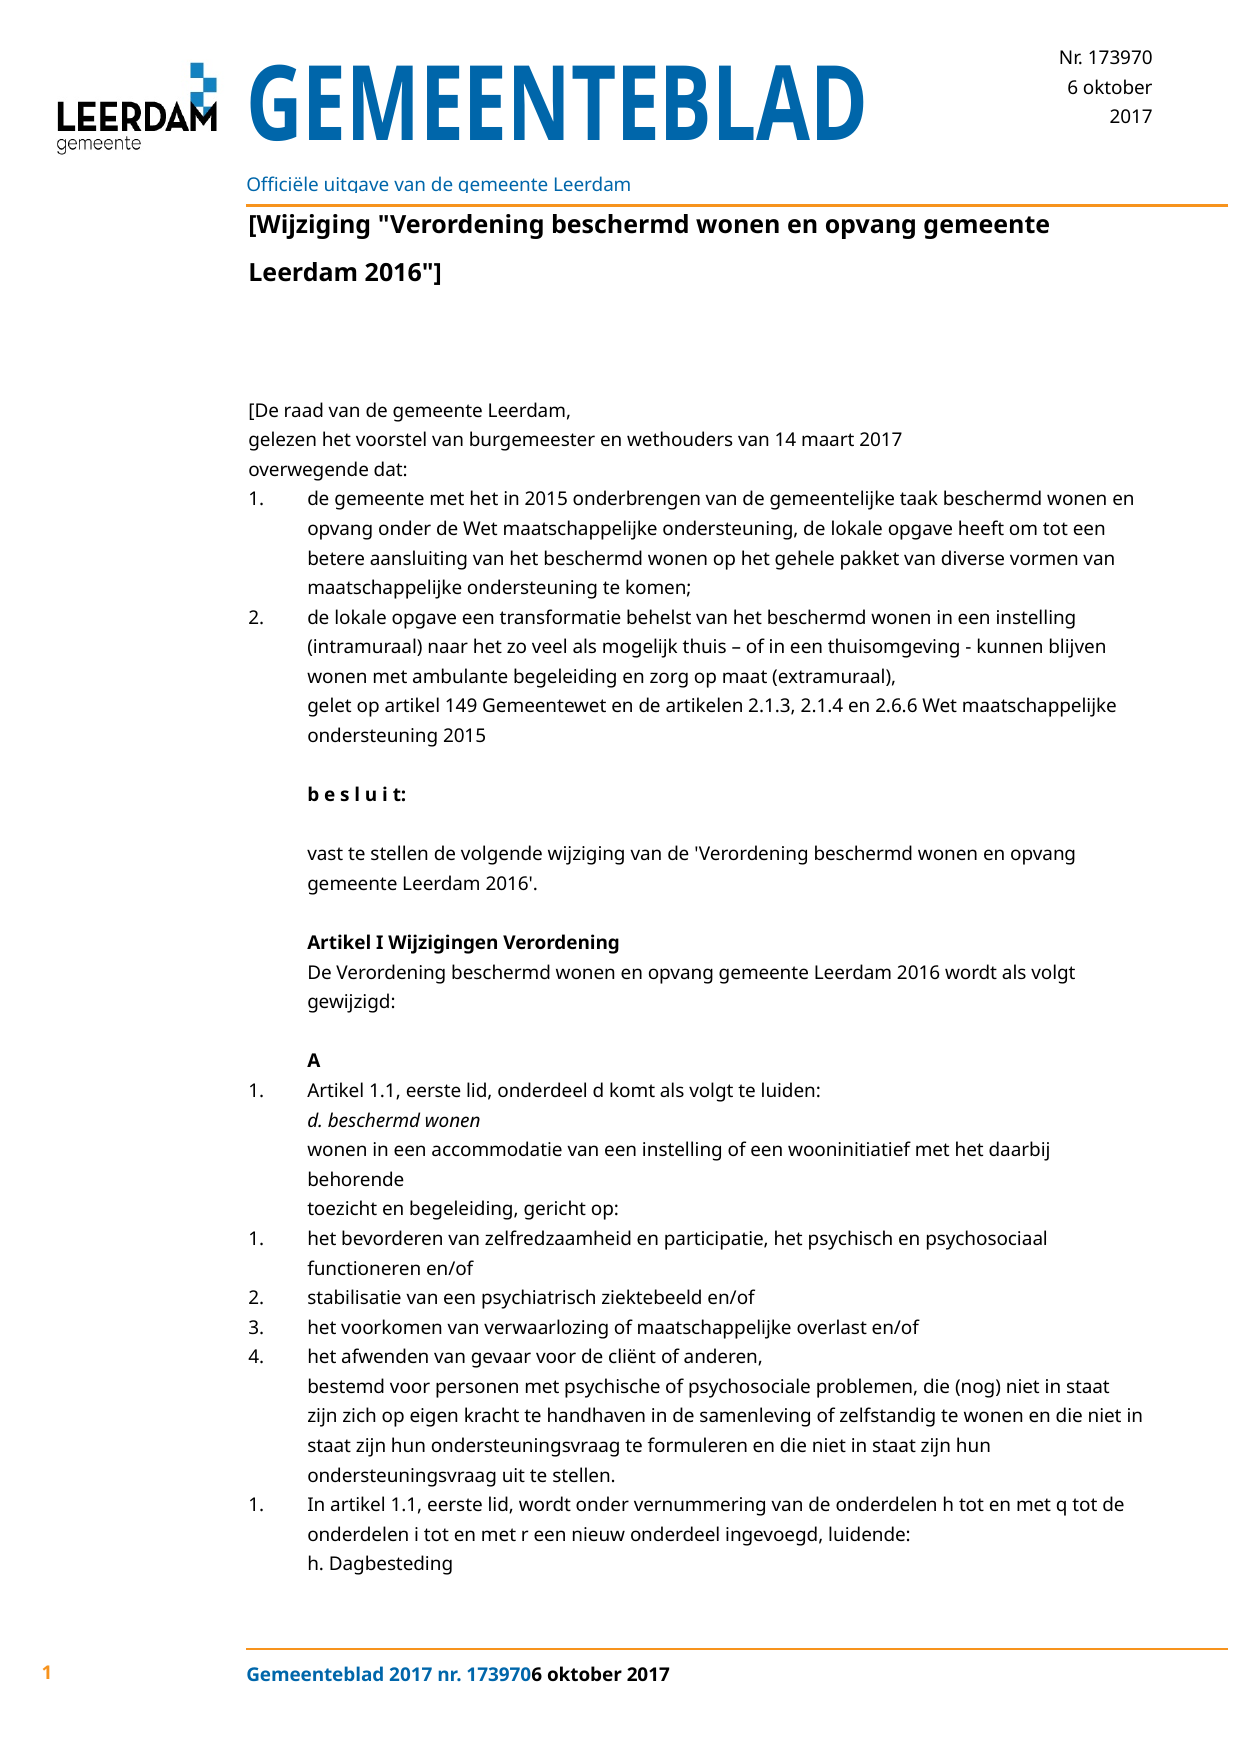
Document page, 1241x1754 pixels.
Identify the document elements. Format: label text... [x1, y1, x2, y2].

text [Wijziging "Verordening beschermd wonen en opvang gemeente Leerdam 2016"] [248, 207, 1152, 288]
text gelezen het voorstel van burgemeester en wethouders van 14 maart 2017 [248, 426, 1152, 452]
list De Verordening beschermd wonen en opvang gemeente Leerdam 2016 wordt als volgt gewijzigd: [248, 959, 1152, 1014]
list toezicht en begeleiding, gericht op: [248, 1196, 1152, 1221]
list gelet op artikel 149 Gemeentewet en de artikelen 2.1.3, 2.1.4 en 2.6.6 Wet maatschappelijke ondersteuning 2015 [248, 693, 1152, 748]
list h. Dagbesteding [248, 1551, 1152, 1576]
list het afwenden van gevaar voor de cliënt of anderen, [248, 1343, 1152, 1369]
list de lokale opgave een transformatie behelst van het beschermd wonen in een instelling (intramuraal) naar het zo veel als mogelijk thuis – of in een thuisomgeving - kunnen blijven wonen met ambulante begeleiding en zorg op maat (extramuraal), [248, 604, 1152, 689]
list Artikel 1.1, eerste lid, onderdeel d komt als volgt te luiden: [248, 1077, 1152, 1103]
list b e s l u i t: [248, 781, 1152, 807]
list het voorkomen van verwaarlozing of maatschappelijke overlast en/of [248, 1314, 1152, 1339]
text overwegende dat: [248, 456, 1152, 482]
list vast te stellen de volgende wijziging van de 'Verordening beschermd wonen en opvang gemeente Leerdam 2016'. [248, 841, 1152, 896]
list het bevorderen van zelfredzaamheid en participatie, het psychisch en psychosociaal functioneren en/of [248, 1225, 1152, 1280]
list zijn zich op eigen kracht te handhaven in de samenleving of zelfstandig te wonen en die niet in [248, 1403, 1152, 1428]
text [De raad van de gemeente Leerdam, [248, 397, 1152, 422]
list de gemeente met het in 2015 onderbrengen van de gemeentelijke taak beschermd wonen en opvang onder de Wet maatschappelijke ondersteuning, de lokale opgave heeft om tot een betere aansluiting van het beschermd wonen op het gehele pakket van diverse vormen van maatschappelijke ondersteuning te komen; [248, 486, 1152, 600]
list bestemd voor personen met psychische of psychosociale problemen, die (nog) niet in staat [248, 1373, 1152, 1399]
list wonen in een accommodatie van een instelling of een wooninitiatief met het daarbij behorende [248, 1136, 1152, 1192]
list A [248, 1048, 1152, 1073]
list staat zijn hun ondersteuningsvraag te formuleren en die niet in staat zijn hun [248, 1432, 1152, 1458]
list Artikel I Wijzigingen Verordening [248, 929, 1152, 955]
picture [41, 47, 231, 172]
list d. beschermd wonen [248, 1107, 1152, 1132]
list ondersteuningsvraag uit te stellen. [248, 1462, 1152, 1487]
list stabilisatie van een psychiatrisch ziektebeeld en/of [248, 1284, 1152, 1310]
list In artikel 1.1, eerste lid, wordt onder vernummering van de onderdelen h tot en met q tot de onderdelen i tot en met r een nieuw onderdeel ingevoegd, luidende: [248, 1491, 1152, 1547]
